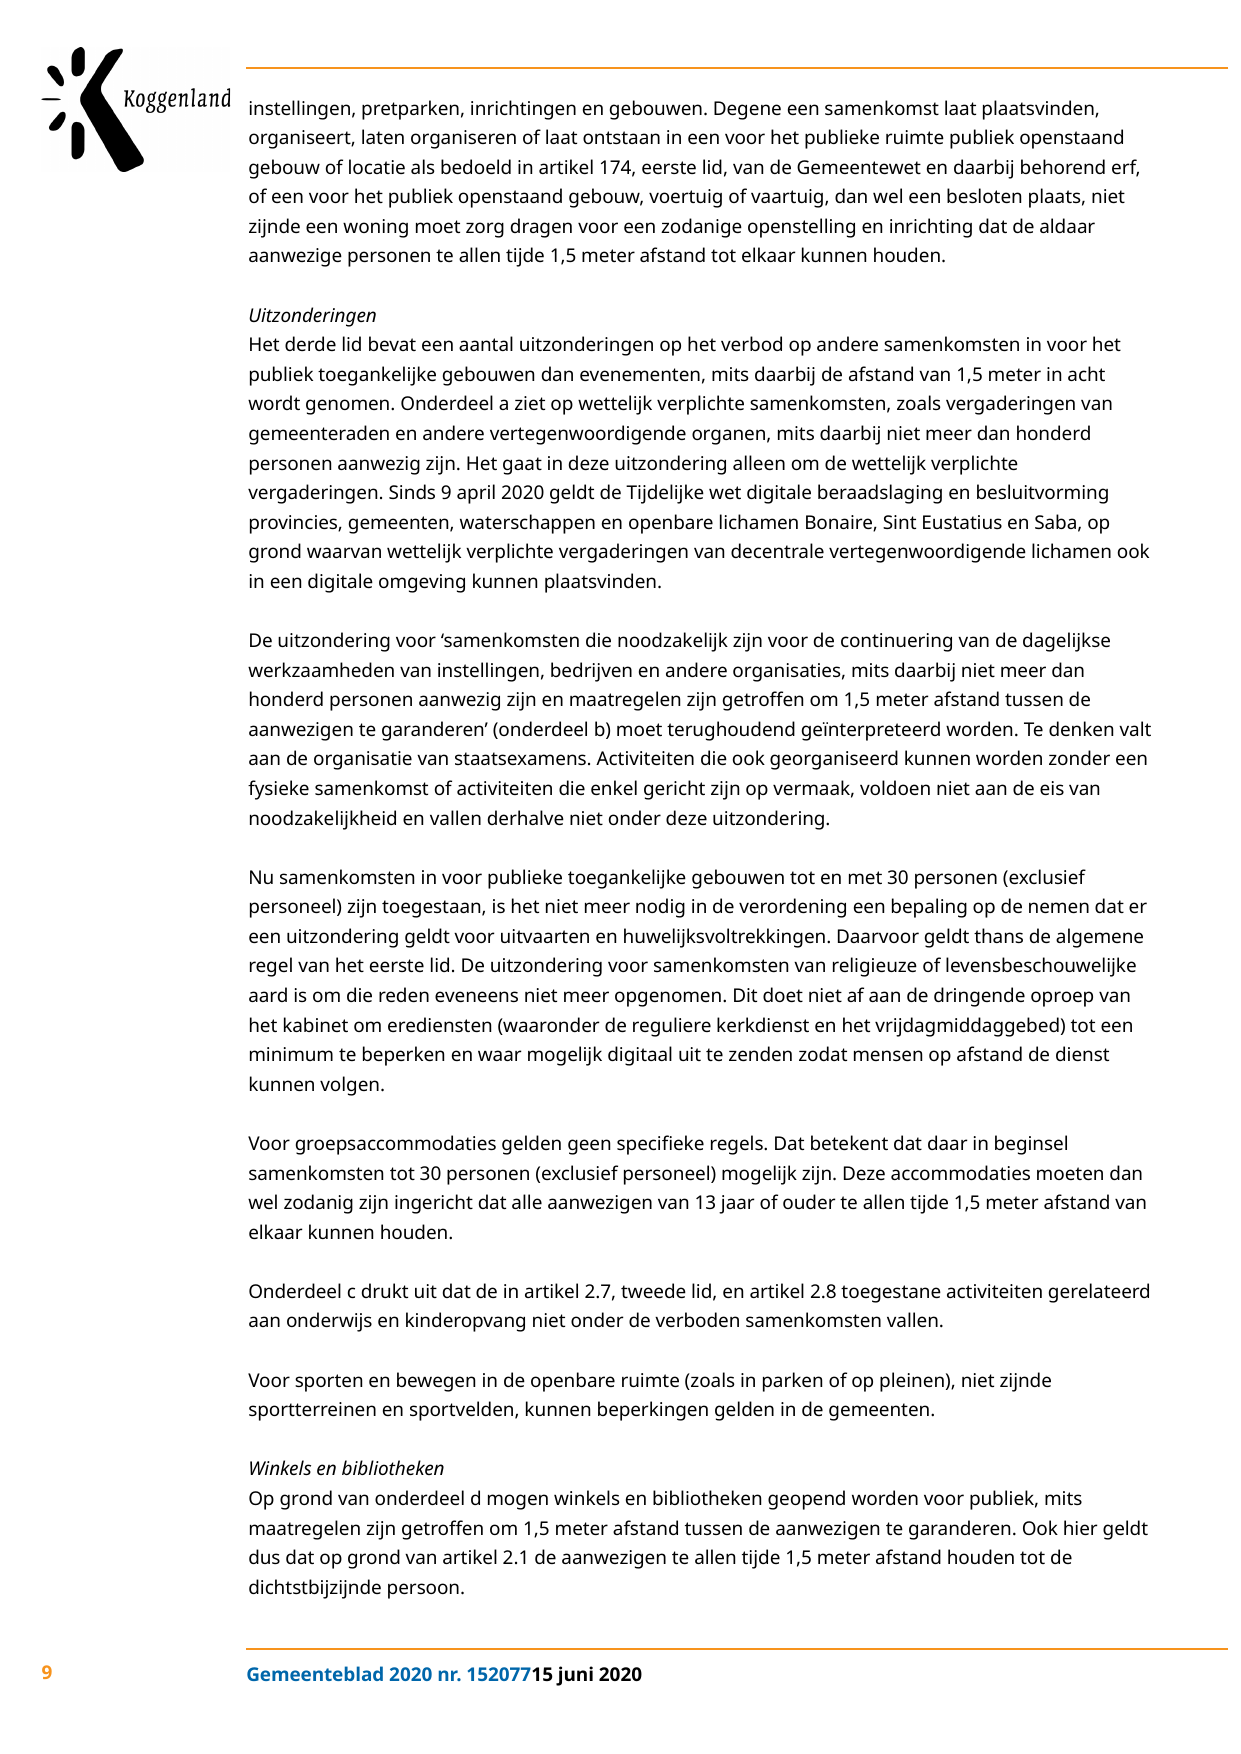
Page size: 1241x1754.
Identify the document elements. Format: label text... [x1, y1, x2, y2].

text Uitzonderingen [248, 302, 1152, 328]
picture [41, 47, 231, 172]
text Op grond van onderdeel d mogen winkels en bibliotheken geopend worden voor publiek, mits maatregelen zijn getroffen om 1,5 meter afstand tussen de aanwezigen te garanderen. Ook hier geldt dus dat op grond van artikel 2.1 de aanwezigen te allen tijde 1,5 meter afstand houden tot de dichtstbijzijnde persoon. [248, 1485, 1152, 1600]
text Nu samenkomsten in voor publieke toegankelijke gebouwen tot en met 30 personen (exclusief personeel) zijn toegestaan, is het niet meer nodig in de verordening een bepaling op de nemen dat er een uitzondering geldt voor uitvaarten en huwelijksvoltrekkingen. Daarvoor geldt thans de algemene regel van het eerste lid. De uitzondering voor samenkomsten van religieuze of levensbeschouwelijke aard is om die reden eveneens niet meer opgenomen. Dit doet niet af aan de dringende oproep van het kabinet om erediensten (waaronder de reguliere kerkdienst en het vrijdagmiddaggebed) tot een minimum te beperken en waar mogelijk digitaal uit te zenden zodat mensen op afstand de dienst kunnen volgen. [248, 864, 1152, 1097]
text instellingen, pretparken, inrichtingen en gebouwen. Degene een samenkomst laat plaatsvinden, organiseert, laten organiseren of laat ontstaan in een voor het publieke ruimte publiek openstaand gebouw of locatie als bedoeld in artikel 174, eerste lid, van de Gemeentewet en daarbij behorend erf, of een voor het publiek openstaand gebouw, voertuig of vaartuig, dan wel een besloten plaats, niet zijnde een woning moet zorg dragen voor een zodanige openstelling en inrichting dat de aldaar aanwezige personen te allen tijde 1,5 meter afstand tot elkaar kunnen houden. [248, 95, 1152, 268]
text Voor sporten en bewegen in de openbare ruimte (zoals in parken of op pleinen), niet zijnde sportterreinen en sportvelden, kunnen beperkingen gelden in de gemeenten. [248, 1367, 1152, 1422]
text De uitzondering voor ‘samenkomsten die noodzakelijk zijn voor de continuering van de dagelijkse werkzaamheden van instellingen, bedrijven en andere organisaties, mits daarbij niet meer dan honderd personen aanwezig zijn en maatregelen zijn getroffen om 1,5 meter afstand tussen de aanwezigen te garanderen’ (onderdeel b) moet terughoudend geïnterpreteerd worden. Te denken valt aan de organisatie van staatsexamens. Activiteiten die ook georganiseerd kunnen worden zonder een fysieke samenkomst of activiteiten die enkel gericht zijn op vermaak, voldoen niet aan de eis van noodzakelijkheid en vallen derhalve niet onder deze uitzondering. [248, 627, 1152, 831]
text Onderdeel c drukt uit dat de in artikel 2.7, tweede lid, en artikel 2.8 toegestane activiteiten gerelateerd aan onderwijs en kinderopvang niet onder de verboden samenkomsten vallen. [248, 1278, 1152, 1333]
text Winkels en bibliotheken [248, 1456, 1152, 1481]
text Het derde lid bevat een aantal uitzonderingen op het verbod op andere samenkomsten in voor het publiek toegankelijke gebouwen dan evenementen, mits daarbij de afstand van 1,5 meter in acht wordt genomen. Onderdeel a ziet op wettelijk verplichte samenkomsten, zoals vergaderingen van gemeenteraden en andere vertegenwoordigende organen, mits daarbij niet meer dan honderd personen aanwezig zijn. Het gaat in deze uitzondering alleen om de wettelijk verplichte vergaderingen. Sinds 9 april 2020 geldt de Tijdelijke wet digitale beraadslaging en besluitvorming provincies, gemeenten, waterschappen en openbare lichamen Bonaire, Sint Eustatius en Saba, op grond waarvan wettelijk verplichte vergaderingen van decentrale vertegenwoordigende lichamen ook in een digitale omgeving kunnen plaatsvinden. [248, 331, 1152, 594]
text Voor groepsaccommodaties gelden geen specifieke regels. Dat betekent dat daar in beginsel samenkomsten tot 30 personen (exclusief personeel) mogelijk zijn. Deze accommodaties moeten dan wel zodanig zijn ingericht dat alle aanwezigen van 13 jaar of ouder te allen tijde 1,5 meter afstand van elkaar kunnen houden. [248, 1130, 1152, 1245]
